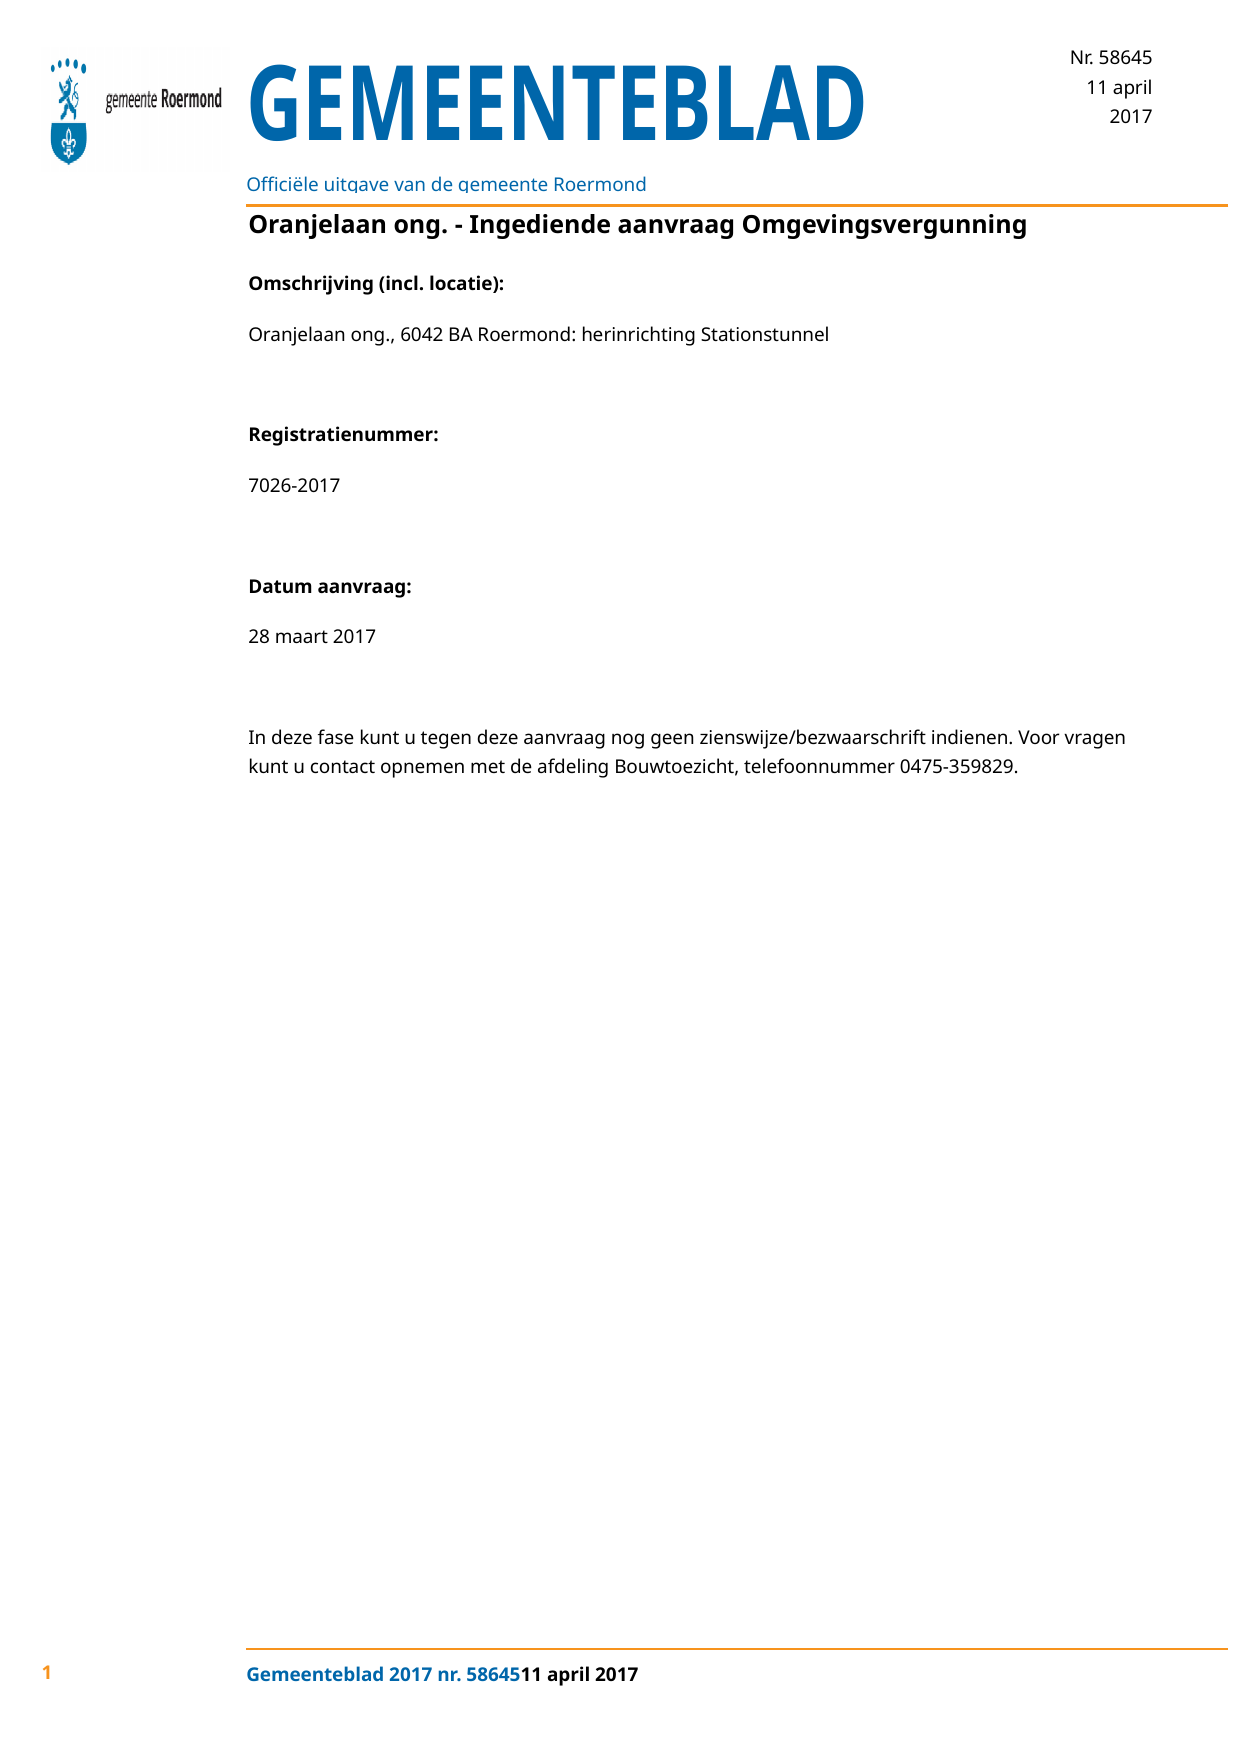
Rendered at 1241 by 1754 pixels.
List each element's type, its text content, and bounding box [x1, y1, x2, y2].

text Datum aanvraag: [248, 573, 1152, 598]
text Registratienummer: [248, 422, 1152, 447]
text Omschrijving (incl. locatie): [248, 270, 1152, 296]
text 28 maart 2017 [248, 623, 1152, 649]
text In deze fase kunt u tegen deze aanvraag nog geen zienswijze/bezwaarschrift indienen. Voor vragen kunt u contact opnemen met de afdeling Bouwtoezicht, telefoonnummer 0475-359829. [248, 724, 1152, 779]
text Oranjelaan ong., 6042 BA Roermond: herinrichting Stationstunnel [248, 321, 1152, 346]
picture [41, 47, 231, 172]
text 7026-2017 [248, 472, 1152, 498]
text Oranjelaan ong. - Ingediende aanvraag Omgevingsvergunning [248, 207, 1152, 241]
